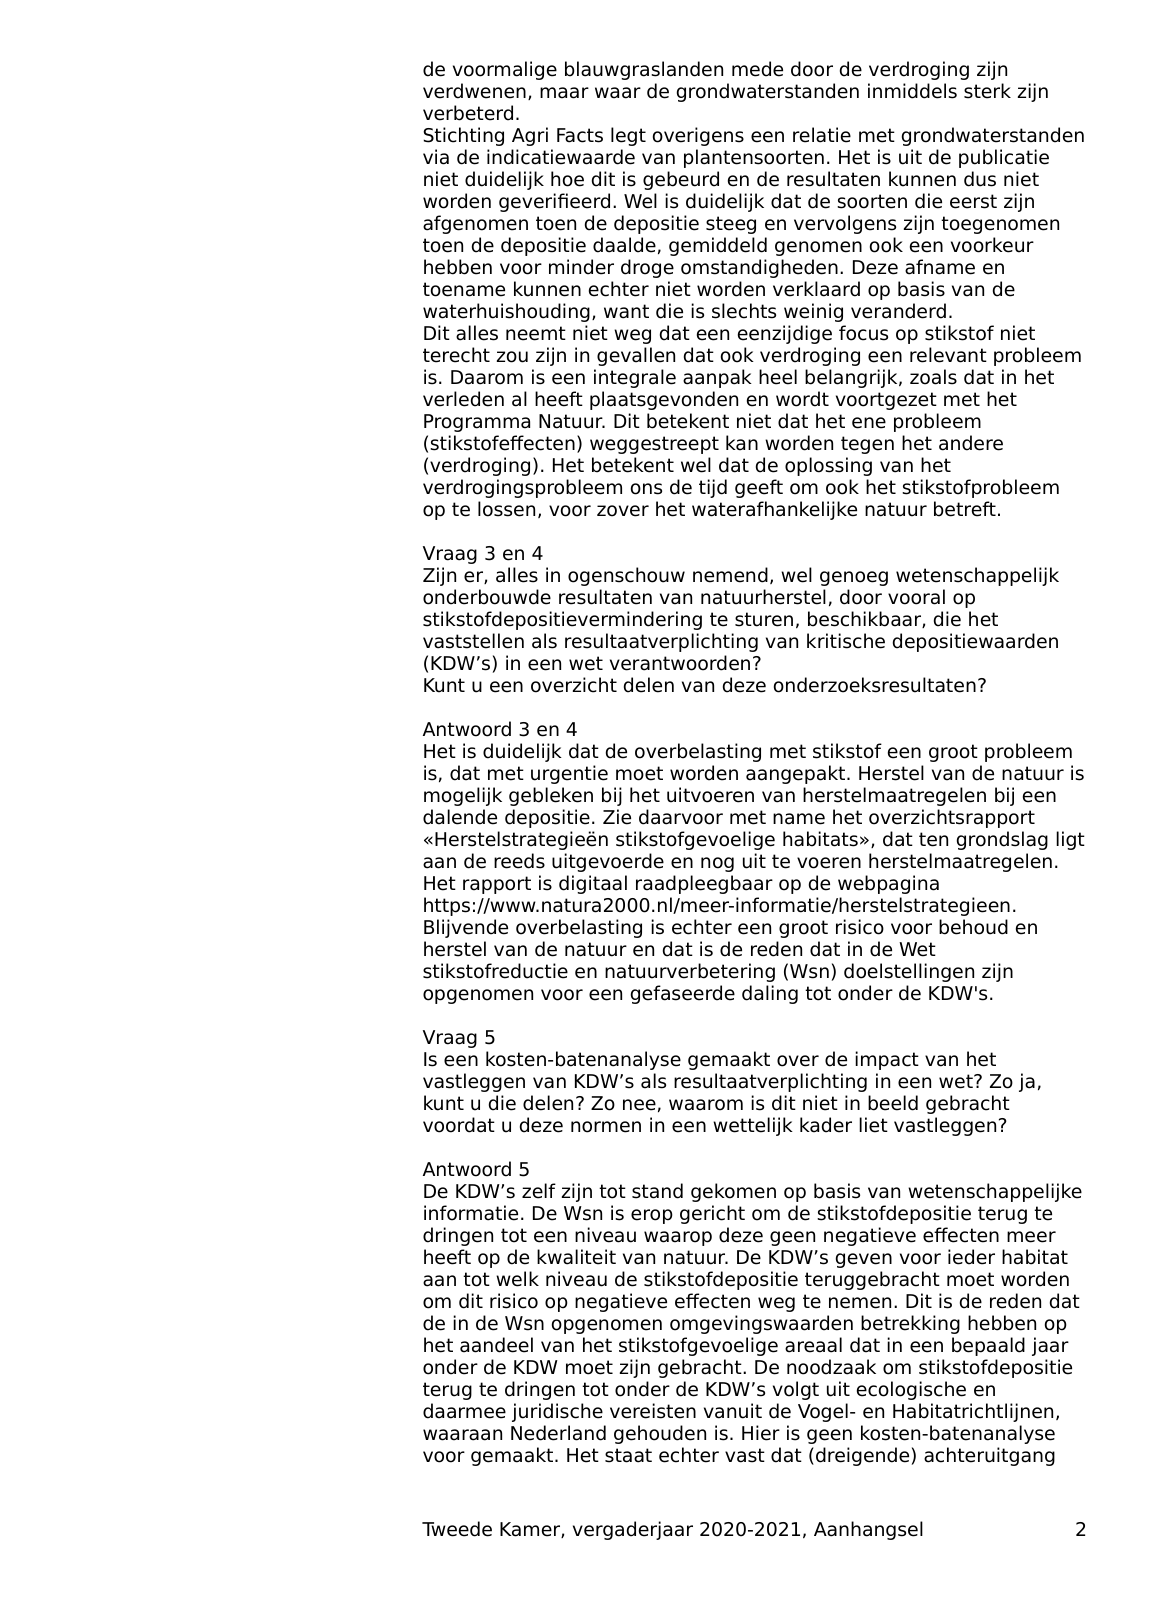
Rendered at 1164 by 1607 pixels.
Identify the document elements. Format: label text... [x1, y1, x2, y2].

text Het is duidelijk dat de overbelasting met stikstof een groot probleem is, dat met urgentie moet worden aangepakt. Herstel van de natuur is mogelijk gebleken bij het uitvoeren van herstelmaatregelen bij een dalende depositie. Zie daarvoor met name het overzichtsrapport «Herstelstrategieën stikstofgevoelige habitats», dat ten grondslag ligt aan de reeds uitgevoerde en nog uit te voeren herstelmaatregelen. Het rapport is digitaal raadpleegbaar op de webpagina https://www.natura2000.nl/meer-informatie/herstelstrategieen. Blijvende overbelasting is echter een groot risico voor behoud en herstel van de natuur en dat is de reden dat in de Wet stikstofreductie en natuurverbetering (Wsn) doelstellingen zijn opgenomen voor een gefaseerde daling tot onder de KDW's. [422, 741, 1087, 1004]
text Antwoord 3 en 4 [422, 719, 1087, 741]
text Dit alles neemt niet weg dat een eenzijdige focus op stikstof niet terecht zou zijn in gevallen dat ook verdroging een relevant probleem is. Daarom is een integrale aanpak heel belangrijk, zoals dat in het verleden al heeft plaatsgevonden en wordt voortgezet met het Programma Natuur. Dit betekent niet dat het ene probleem (stikstofeffecten) weggestreept kan worden tegen het andere (verdroging). Het betekent wel dat de oplossing van het verdrogingsprobleem ons de tijd geeft om ook het stikstofprobleem op te lossen, voor zover het waterafhankelijke natuur betreft. [422, 323, 1087, 521]
text de voormalige blauwgraslanden mede door de verdroging zijn verdwenen, maar waar de grondwaterstanden inmiddels sterk zijn verbeterd. [422, 59, 1087, 125]
text De KDW’s zelf zijn tot stand gekomen op basis van wetenschappelijke informatie. De Wsn is erop gericht om de stikstofdepositie terug te dringen tot een niveau waarop deze geen negatieve effecten meer heeft op de kwaliteit van natuur. De KDW’s geven voor ieder habitat aan tot welk niveau de stikstofdepositie teruggebracht moet worden om dit risico op negatieve effecten weg te nemen. Dit is de reden dat de in de Wsn opgenomen omgevingswaarden betrekking hebben op het aandeel van het stikstofgevoelige areaal dat in een bepaald jaar onder de KDW moet zijn gebracht. De noodzaak om stikstofdepositie terug te dringen tot onder de KDW’s volgt uit ecologische en daarmee juridische vereisten vanuit de Vogel- en Habitatrichtlijnen, waaraan Nederland gehouden is. Hier is geen kosten-batenanalyse voor gemaakt. Het staat echter vast dat (dreigende) achteruitgang [422, 1181, 1087, 1467]
text Is een kosten-batenanalyse gemaakt over de impact van het vastleggen van KDW’s als resultaatverplichting in een wet? Zo ja, kunt u die delen? Zo nee, waarom is dit niet in beeld gebracht voordat u deze normen in een wettelijk kader liet vastleggen? [422, 1049, 1087, 1137]
text Vraag 5 [422, 1027, 1087, 1049]
text Antwoord 5 [422, 1159, 1087, 1181]
text Zijn er, alles in ogenschouw nemend, wel genoeg wetenschappelijk onderbouwde resultaten van natuurherstel, door vooral op stikstofdepositievermindering te sturen, beschikbaar, die het vaststellen als resultaatverplichting van kritische depositiewaarden (KDW’s) in een wet verantwoorden? [422, 565, 1087, 675]
text Stichting Agri Facts legt overigens een relatie met grondwaterstanden via de indicatiewaarde van plantensoorten. Het is uit de publicatie niet duidelijk hoe dit is gebeurd en de resultaten kunnen dus niet worden geverifieerd. Wel is duidelijk dat de soorten die eerst zijn afgenomen toen de depositie steeg en vervolgens zijn toegenomen toen de depositie daalde, gemiddeld genomen ook een voorkeur hebben voor minder droge omstandigheden. Deze afname en toename kunnen echter niet worden verklaard op basis van de waterhuishouding, want die is slechts weinig veranderd. [422, 125, 1087, 323]
text Kunt u een overzicht delen van deze onderzoeksresultaten? [422, 675, 1087, 697]
text Vraag 3 en 4 [422, 543, 1087, 565]
